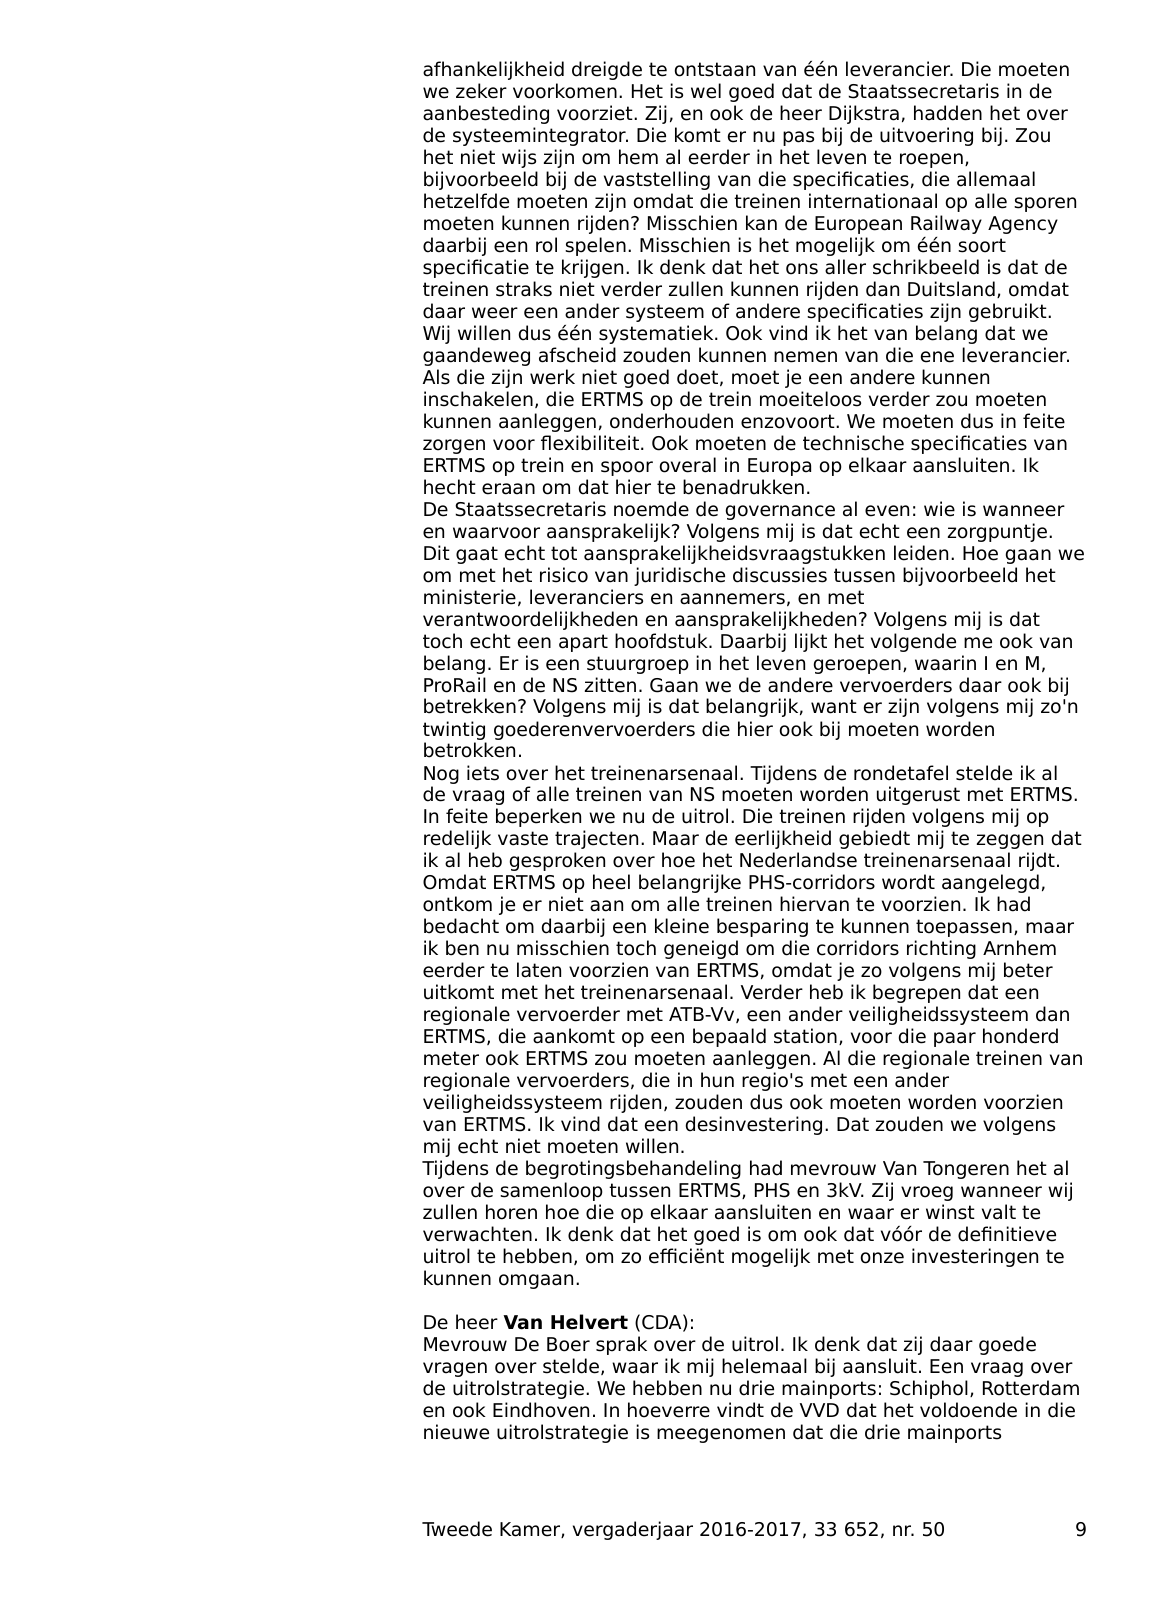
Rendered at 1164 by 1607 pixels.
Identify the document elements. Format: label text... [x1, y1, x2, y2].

text Nog iets over het treinenarsenaal. Tijdens de rondetafel stelde ik al de vraag of alle treinen van NS moeten worden uitgerust met ERTMS. In feite beperken we nu de uitrol. Die treinen rijden volgens mij op redelijk vaste trajecten. Maar de eerlijkheid gebiedt mij te zeggen dat ik al heb gesproken over hoe het Nederlandse treinenarsenaal rijdt. Omdat ERTMS op heel belangrijke PHS-corridors wordt aangelegd, ontkom je er niet aan om alle treinen hiervan te voorzien. Ik had bedacht om daarbij een kleine besparing te kunnen toepassen, maar ik ben nu misschien toch geneigd om die corridors richting Arnhem eerder te laten voorzien van ERTMS, omdat je zo volgens mij beter uitkomt met het treinenarsenaal. Verder heb ik begrepen dat een regionale vervoerder met ATB-Vv, een ander veiligheidssysteem dan ERTMS, die aankomt op een bepaald station, voor die paar honderd meter ook ERTMS zou moeten aanleggen. Al die regionale treinen van regionale vervoerders, die in hun regio's met een ander veiligheidssysteem rijden, zouden dus ook moeten worden voorzien van ERTMS. Ik vind dat een desinvestering. Dat zouden we volgens mij echt niet moeten willen. [422, 762, 1087, 1158]
text De Staatssecretaris noemde de governance al even: wie is wanneer en waarvoor aansprakelijk? Volgens mij is dat echt een zorgpuntje. Dit gaat echt tot aansprakelijkheidsvraagstukken leiden. Hoe gaan we om met het risico van juridische discussies tussen bijvoorbeeld het ministerie, leveranciers en aannemers, en met verantwoordelijkheden en aansprakelijkheden? Volgens mij is dat toch echt een apart hoofdstuk. Daarbij lijkt het volgende me ook van belang. Er is een stuurgroep in het leven geroepen, waarin I en M, ProRail en de NS zitten. Gaan we de andere vervoerders daar ook bij betrekken? Volgens mij is dat belangrijk, want er zijn volgens mij zo'n twintig goederenvervoerders die hier ook bij moeten worden betrokken. [422, 499, 1087, 762]
text afhankelijkheid dreigde te ontstaan van één leverancier. Die moeten we zeker voorkomen. Het is wel goed dat de Staatssecretaris in de aanbesteding voorziet. Zij, en ook de heer Dijkstra, hadden het over de systeemintegrator. Die komt er nu pas bij de uitvoering bij. Zou het niet wijs zijn om hem al eerder in het leven te roepen, bijvoorbeeld bij de vaststelling van die specificaties, die allemaal hetzelfde moeten zijn omdat die treinen internationaal op alle sporen moeten kunnen rijden? Misschien kan de European Railway Agency daarbij een rol spelen. Misschien is het mogelijk om één soort specificatie te krijgen. Ik denk dat het ons aller schrikbeeld is dat de treinen straks niet verder zullen kunnen rijden dan Duitsland, omdat daar weer een ander systeem of andere specificaties zijn gebruikt. Wij willen dus één systematiek. Ook vind ik het van belang dat we gaandeweg afscheid zouden kunnen nemen van die ene leverancier. Als die zijn werk niet goed doet, moet je een andere kunnen inschakelen, die ERTMS op de trein moeiteloos verder zou moeten kunnen aanleggen, onderhouden enzovoort. We moeten dus in feite zorgen voor flexibiliteit. Ook moeten de technische specificaties van ERTMS op trein en spoor overal in Europa op elkaar aansluiten. Ik hecht eraan om dat hier te benadrukken. [422, 59, 1087, 499]
text De heer Van Helvert (CDA): [422, 1312, 1087, 1334]
text Mevrouw De Boer sprak over de uitrol. Ik denk dat zij daar goede vragen over stelde, waar ik mij helemaal bij aansluit. Een vraag over de uitrolstrategie. We hebben nu drie mainports: Schiphol, Rotterdam en ook Eindhoven. In hoeverre vindt de VVD dat het voldoende in die nieuwe uitrolstrategie is meegenomen dat die drie mainports [422, 1334, 1087, 1444]
text Tijdens de begrotingsbehandeling had mevrouw Van Tongeren het al over de samenloop tussen ERTMS, PHS en 3kV. Zij vroeg wanneer wij zullen horen hoe die op elkaar aansluiten en waar er winst valt te verwachten. Ik denk dat het goed is om ook dat vóór de definitieve uitrol te hebben, om zo efficiënt mogelijk met onze investeringen te kunnen omgaan. [422, 1158, 1087, 1290]
